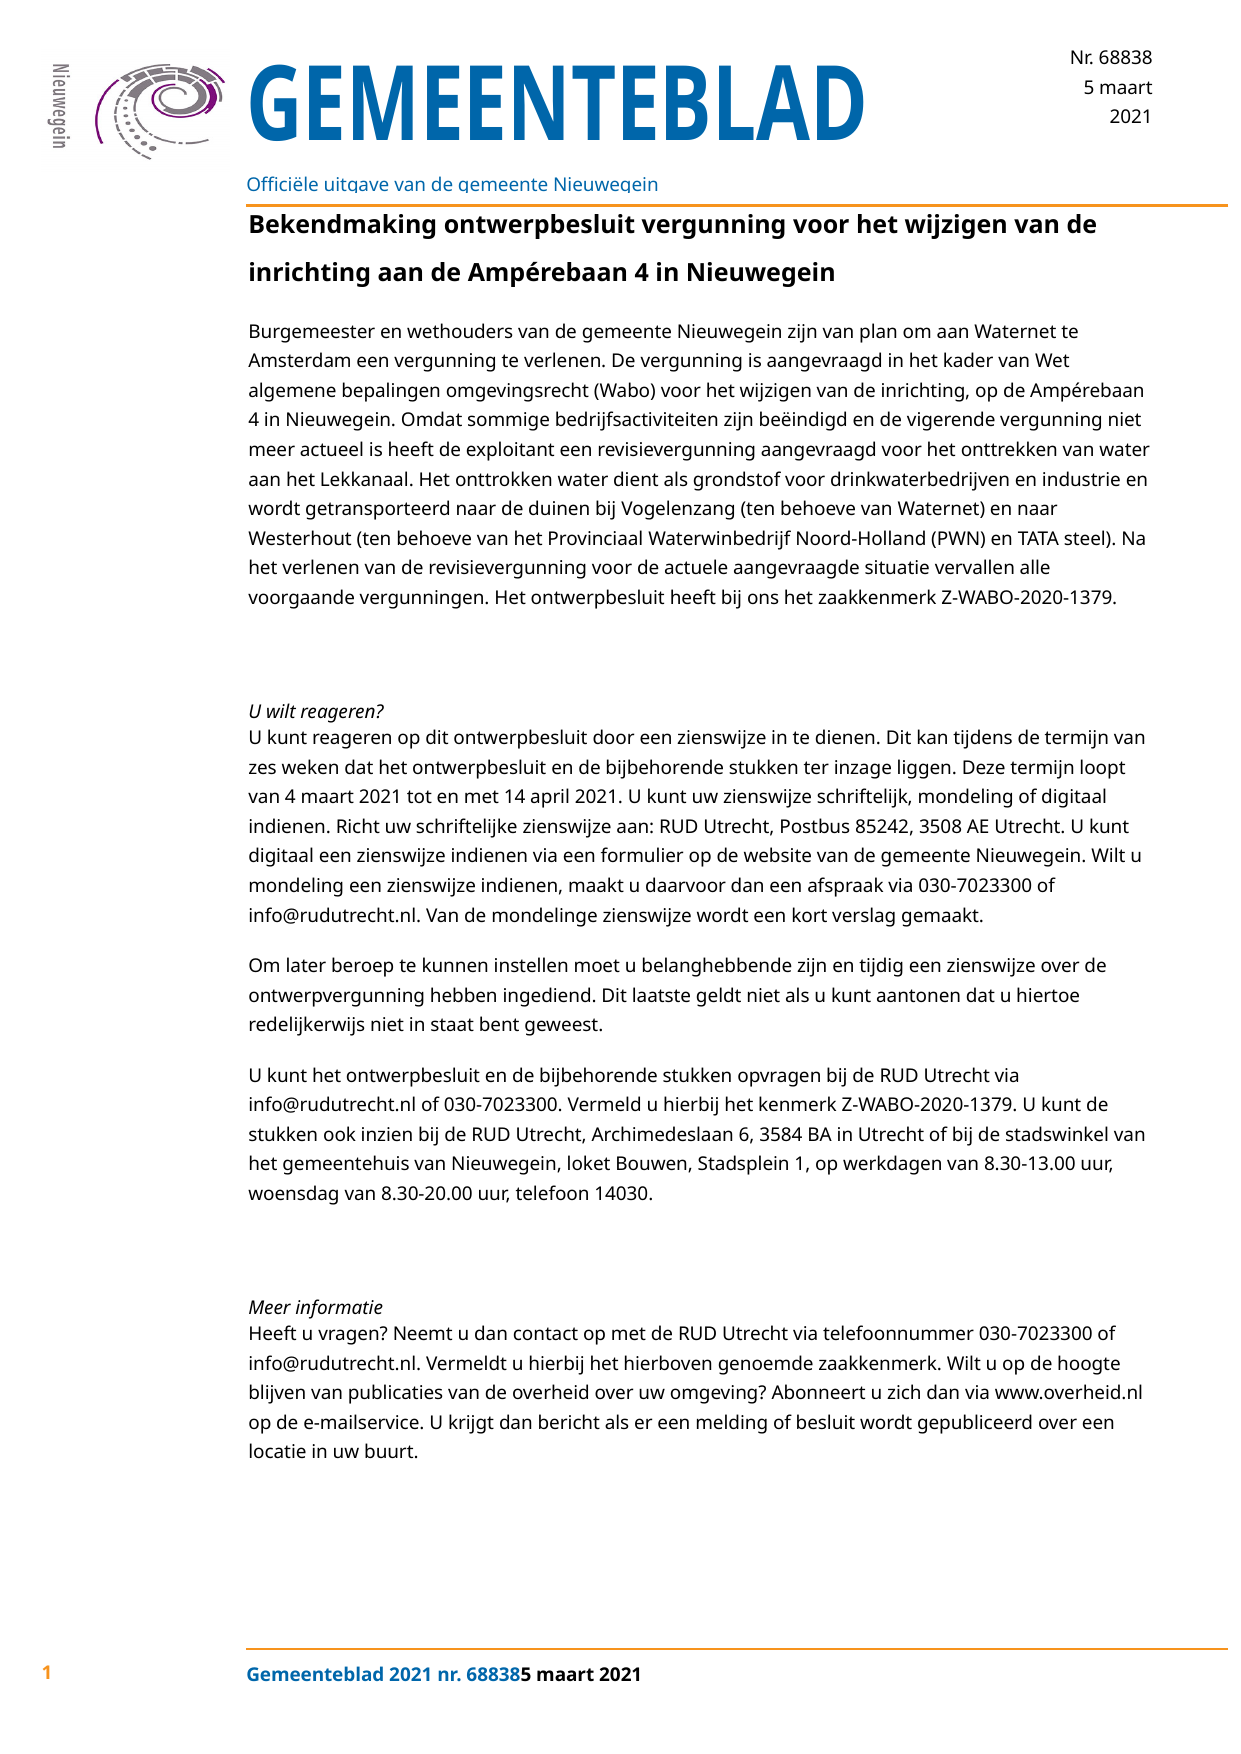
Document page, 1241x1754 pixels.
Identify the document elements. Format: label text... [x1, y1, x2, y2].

text Heeft u vragen? Neemt u dan contact op met de RUD Utrecht via telefoonnummer 030-7023300 of info@rudutrecht.nl. Vermeldt u hierbij het hierboven genoemde zaakkenmerk. Wilt u op de hoogte blijven van publicaties van de overheid over uw omgeving? Abonneert u zich dan via www.overheid.nl op de e-mailservice. U krijgt dan bericht als er een melding of besluit wordt gepubliceerd over een locatie in uw buurt. [248, 1320, 1152, 1464]
picture [41, 47, 231, 172]
text Burgemeester en wethouders van de gemeente Nieuwegein zijn van plan om aan Waternet te Amsterdam een vergunning te verlenen. De vergunning is aangevraagd in het kader van Wet algemene bepalingen omgevingsrecht (Wabo) voor het wijzigen van de inrichting, op de Ampérebaan 4 in Nieuwegein. Omdat sommige bedrijfsactiviteiten zijn beëindigd en de vigerende vergunning niet meer actueel is heeft de exploitant een revisievergunning aangevraagd voor het onttrekken van water aan het Lekkanaal. Het onttrokken water dient als grondstof voor drinkwaterbedrijven en industrie en wordt getransporteerd naar de duinen bij Vogelenzang (ten behoeve van Waternet) en naar Westerhout (ten behoeve van het Provinciaal Waterwinbedrijf Noord-Holland (PWN) en TATA steel). Na het verlenen van de revisievergunning voor de actuele aangevraagde situatie vervallen alle voorgaande vergunningen. Het ontwerpbesluit heeft bij ons het zaakkenmerk Z-WABO-2020-1379. [248, 318, 1152, 610]
text U kunt het ontwerpbesluit en de bijbehorende stukken opvragen bij de RUD Utrecht via info@rudutrecht.nl of 030-7023300. Vermeld u hierbij het kenmerk Z-WABO-2020-1379. U kunt de stukken ook inzien bij de RUD Utrecht, Archimedeslaan 6, 3584 BA in Utrecht of bij de stadswinkel van het gemeentehuis van Nieuwegein, loket Bouwen, Stadsplein 1, op werkdagen van 8.30-13.00 uur, woensdag van 8.30-20.00 uur, telefoon 14030. [248, 1062, 1152, 1206]
text Om later beroep te kunnen instellen moet u belanghebbende zijn en tijdig een zienswijze over de ontwerpvergunning hebben ingediend. Dit laatste geldt niet als u kunt aantonen dat u hiertoe redelijkerwijs niet in staat bent geweest. [248, 952, 1152, 1037]
text U wilt reageren? [248, 698, 1152, 724]
text Meer informatie [248, 1294, 1152, 1320]
text Bekendmaking ontwerpbesluit vergunning voor het wijzigen van de inrichting aan de Ampérebaan 4 in Nieuwegein [248, 207, 1152, 288]
text U kunt reageren op dit ontwerpbesluit door een zienswijze in te dienen. Dit kan tijdens de termijn van zes weken dat het ontwerpbesluit en de bijbehorende stukken ter inzage liggen. Deze termijn loopt van 4 maart 2021 tot en met 14 april 2021. U kunt uw zienswijze schriftelijk, mondeling of digitaal indienen. Richt uw schriftelijke zienswijze aan: RUD Utrecht, Postbus 85242, 3508 AE Utrecht. U kunt digitaal een zienswijze indienen via een formulier op de website van de gemeente Nieuwegein. Wilt u mondeling een zienswijze indienen, maakt u daarvoor dan een afspraak via 030-7023300 of info@rudutrecht.nl. Van de mondelinge zienswijze wordt een kort verslag gemaakt. [248, 724, 1152, 927]
